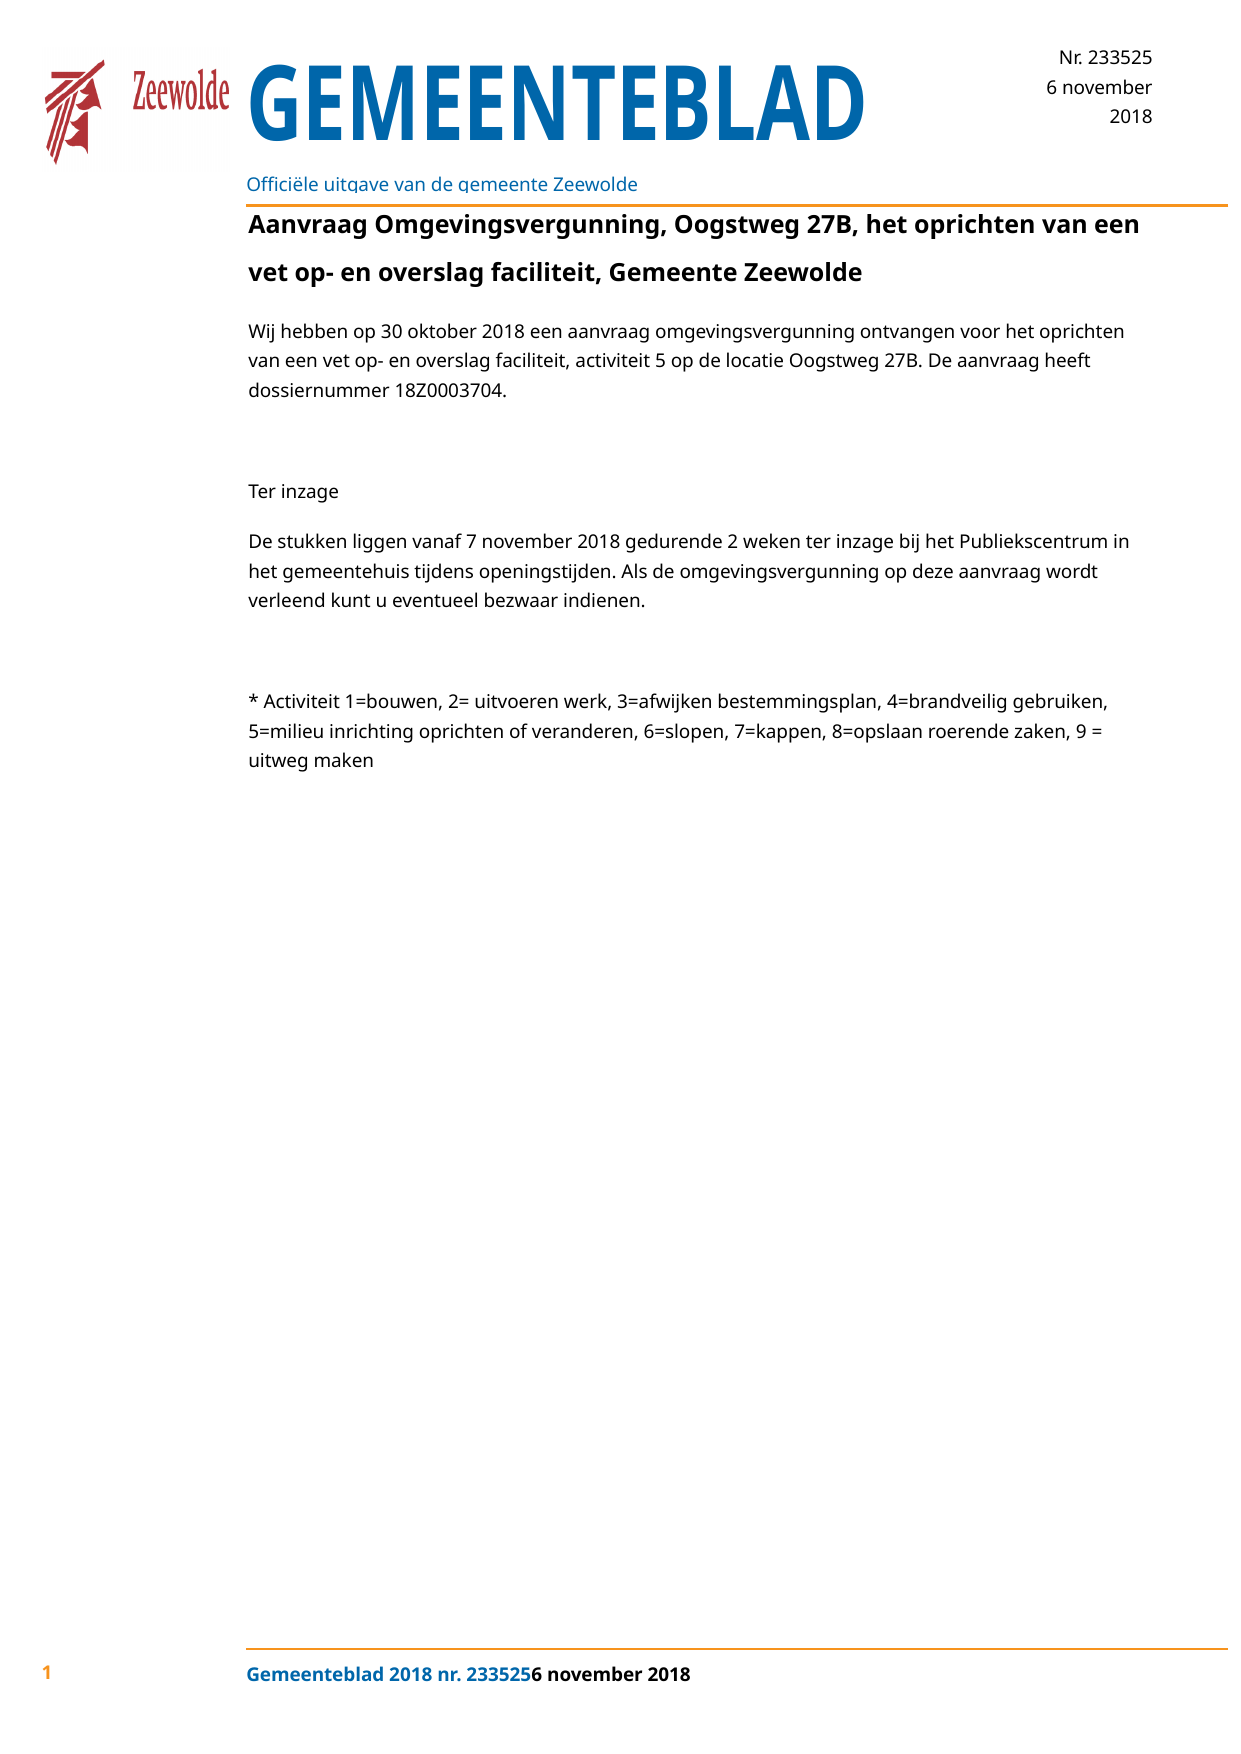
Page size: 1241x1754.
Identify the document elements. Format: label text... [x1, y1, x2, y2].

picture [41, 47, 231, 172]
text Aanvraag Omgevingsvergunning, Oogstweg 27B, het oprichten van een vet op- en overslag faciliteit, Gemeente Zeewolde [248, 207, 1152, 288]
text Wij hebben op 30 oktober 2018 een aanvraag omgevingsvergunning ontvangen voor het oprichten van een vet op- en overslag faciliteit, activiteit 5 op de locatie Oogstweg 27B. De aanvraag heeft dossiernummer 18Z0003704. [248, 318, 1152, 403]
text Ter inzage [248, 478, 1152, 504]
text De stukken liggen vanaf 7 november 2018 gedurende 2 weken ter inzage bij het Publiekscentrum in het gemeentehuis tijdens openingstijden. Als de omgevingsvergunning op deze aanvraag wordt verleend kunt u eventueel bezwaar indienen. [248, 528, 1152, 613]
text * Activiteit 1=bouwen, 2= uitvoeren werk, 3=afwijken bestemmingsplan, 4=brandveilig gebruiken, 5=milieu inrichting oprichten of veranderen, 6=slopen, 7=kappen, 8=opslaan roerende zaken, 9 = uitweg maken [248, 688, 1152, 773]
